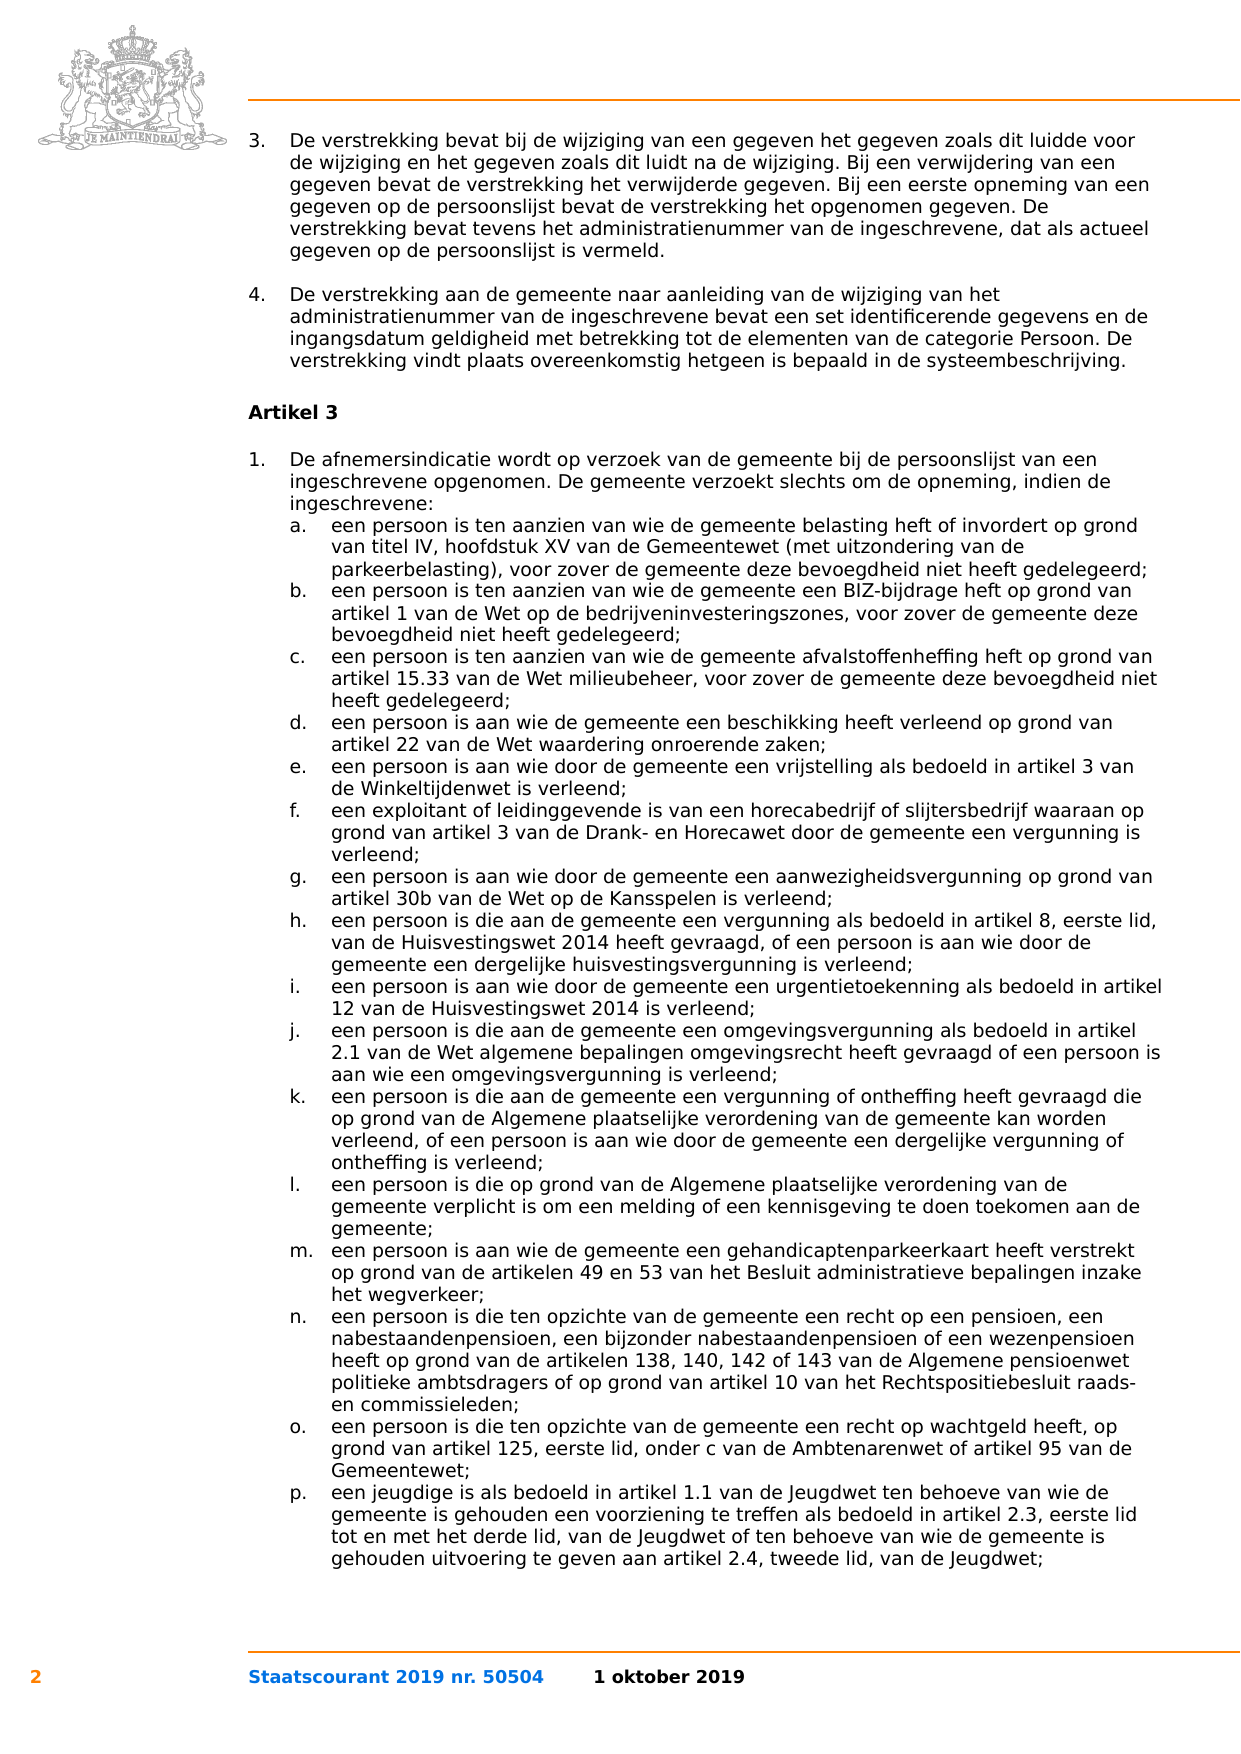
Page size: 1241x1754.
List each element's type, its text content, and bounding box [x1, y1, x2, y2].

text a. een persoon is ten aanzien van wie de gemeente belasting heft of invordert op grond van titel IV, hoofdstuk XV van de Gemeentewet (met uitzondering van de parkeerbelasting), voor zover de gemeente deze bevoegdheid niet heeft gedelegeerd; [289, 514, 1163, 580]
text d. een persoon is aan wie de gemeente een beschikking heeft verleend op grond van artikel 22 van de Wet waardering onroerende zaken; [289, 712, 1163, 756]
text k. een persoon is die aan de gemeente een vergunning of ontheffing heeft gevraagd die op grond van de Algemene plaatselijke verordening van de gemeente kan worden verleend, of een persoon is aan wie door de gemeente een dergelijke vergunning of ontheffing is verleend; [289, 1086, 1163, 1174]
text 4. De verstrekking aan de gemeente naar aanleiding van de wijziging van het administratienummer van de ingeschrevene bevat een set identificerende gegevens en de ingangsdatum geldigheid met betrekking tot de elementen van de categorie Persoon. De verstrekking vindt plaats overeenkomstig hetgeen is bepaald in de systeembeschrijving. [248, 284, 1163, 372]
text f. een exploitant of leidinggevende is van een horecabedrijf of slijtersbedrijf waaraan op grond van artikel 3 van de Drank- en Horecawet door de gemeente een vergunning is verleend; [289, 800, 1163, 866]
subtitle Artikel 3 [248, 402, 1163, 423]
text p. een jeugdige is als bedoeld in artikel 1.1 van de Jeugdwet ten behoeve van wie de gemeente is gehouden een voorziening te treffen als bedoeld in artikel 2.3, eerste lid tot en met het derde lid, van de Jeugdwet of ten behoeve van wie de gemeente is gehouden uitvoering te geven aan artikel 2.4, tweede lid, van de Jeugdwet; [289, 1482, 1163, 1569]
text b. een persoon is ten aanzien van wie de gemeente een BIZ-bijdrage heft op grond van artikel 1 van de Wet op de bedrijveninvesteringszones, voor zover de gemeente deze bevoegdheid niet heeft gedelegeerd; [289, 580, 1163, 646]
text o. een persoon is die ten opzichte van de gemeente een recht op wachtgeld heeft, op grond van artikel 125, eerste lid, onder c van de Ambtenarenwet of artikel 95 van de Gemeentewet; [289, 1416, 1163, 1482]
picture [38, 25, 227, 150]
text h. een persoon is die aan de gemeente een vergunning als bedoeld in artikel 8, eerste lid, van de Huisvestingswet 2014 heeft gevraagd, of een persoon is aan wie door de gemeente een dergelijke huisvestingsvergunning is verleend; [289, 910, 1163, 976]
text i. een persoon is aan wie door de gemeente een urgentietoekenning als bedoeld in artikel 12 van de Huisvestingswet 2014 is verleend; [289, 976, 1163, 1020]
text 1. De afnemersindicatie wordt op verzoek van de gemeente bij de persoonslijst van een ingeschrevene opgenomen. De gemeente verzoekt slechts om de opneming, indien de ingeschrevene: [248, 448, 1163, 514]
text m. een persoon is aan wie de gemeente een gehandicaptenparkeerkaart heeft verstrekt op grond van de artikelen 49 en 53 van het Besluit administratieve bepalingen inzake het wegverkeer; [289, 1240, 1163, 1306]
text j. een persoon is die aan de gemeente een omgevingsvergunning als bedoeld in artikel 2.1 van de Wet algemene bepalingen omgevingsrecht heeft gevraagd of een persoon is aan wie een omgevingsvergunning is verleend; [289, 1020, 1163, 1086]
text g. een persoon is aan wie door de gemeente een aanwezigheidsvergunning op grond van artikel 30b van de Wet op de Kansspelen is verleend; [289, 866, 1163, 910]
text l. een persoon is die op grond van de Algemene plaatselijke verordening van de gemeente verplicht is om een melding of een kennisgeving te doen toekomen aan de gemeente; [289, 1174, 1163, 1240]
text e. een persoon is aan wie door de gemeente een vrijstelling als bedoeld in artikel 3 van de Winkeltijdenwet is verleend; [289, 756, 1163, 800]
text 3. De verstrekking bevat bij de wijziging van een gegeven het gegeven zoals dit luidde voor de wijziging en het gegeven zoals dit luidt na de wijziging. Bij een verwijdering van een gegeven bevat de verstrekking het verwijderde gegeven. Bij een eerste opneming van een gegeven op de persoonslijst bevat de verstrekking het opgenomen gegeven. De verstrekking bevat tevens het administratienummer van de ingeschrevene, dat als actueel gegeven op de persoonslijst is vermeld. [248, 130, 1163, 262]
text c. een persoon is ten aanzien van wie de gemeente afvalstoffenheffing heft op grond van artikel 15.33 van de Wet milieubeheer, voor zover de gemeente deze bevoegdheid niet heeft gedelegeerd; [289, 646, 1163, 712]
text n. een persoon is die ten opzichte van de gemeente een recht op een pensioen, een nabestaandenpensioen, een bijzonder nabestaandenpensioen of een wezenpensioen heeft op grond van de artikelen 138, 140, 142 of 143 van de Algemene pensioenwet politieke ambtsdragers of op grond van artikel 10 van het Rechtspositiebesluit raads- en commissieleden; [289, 1306, 1163, 1416]
